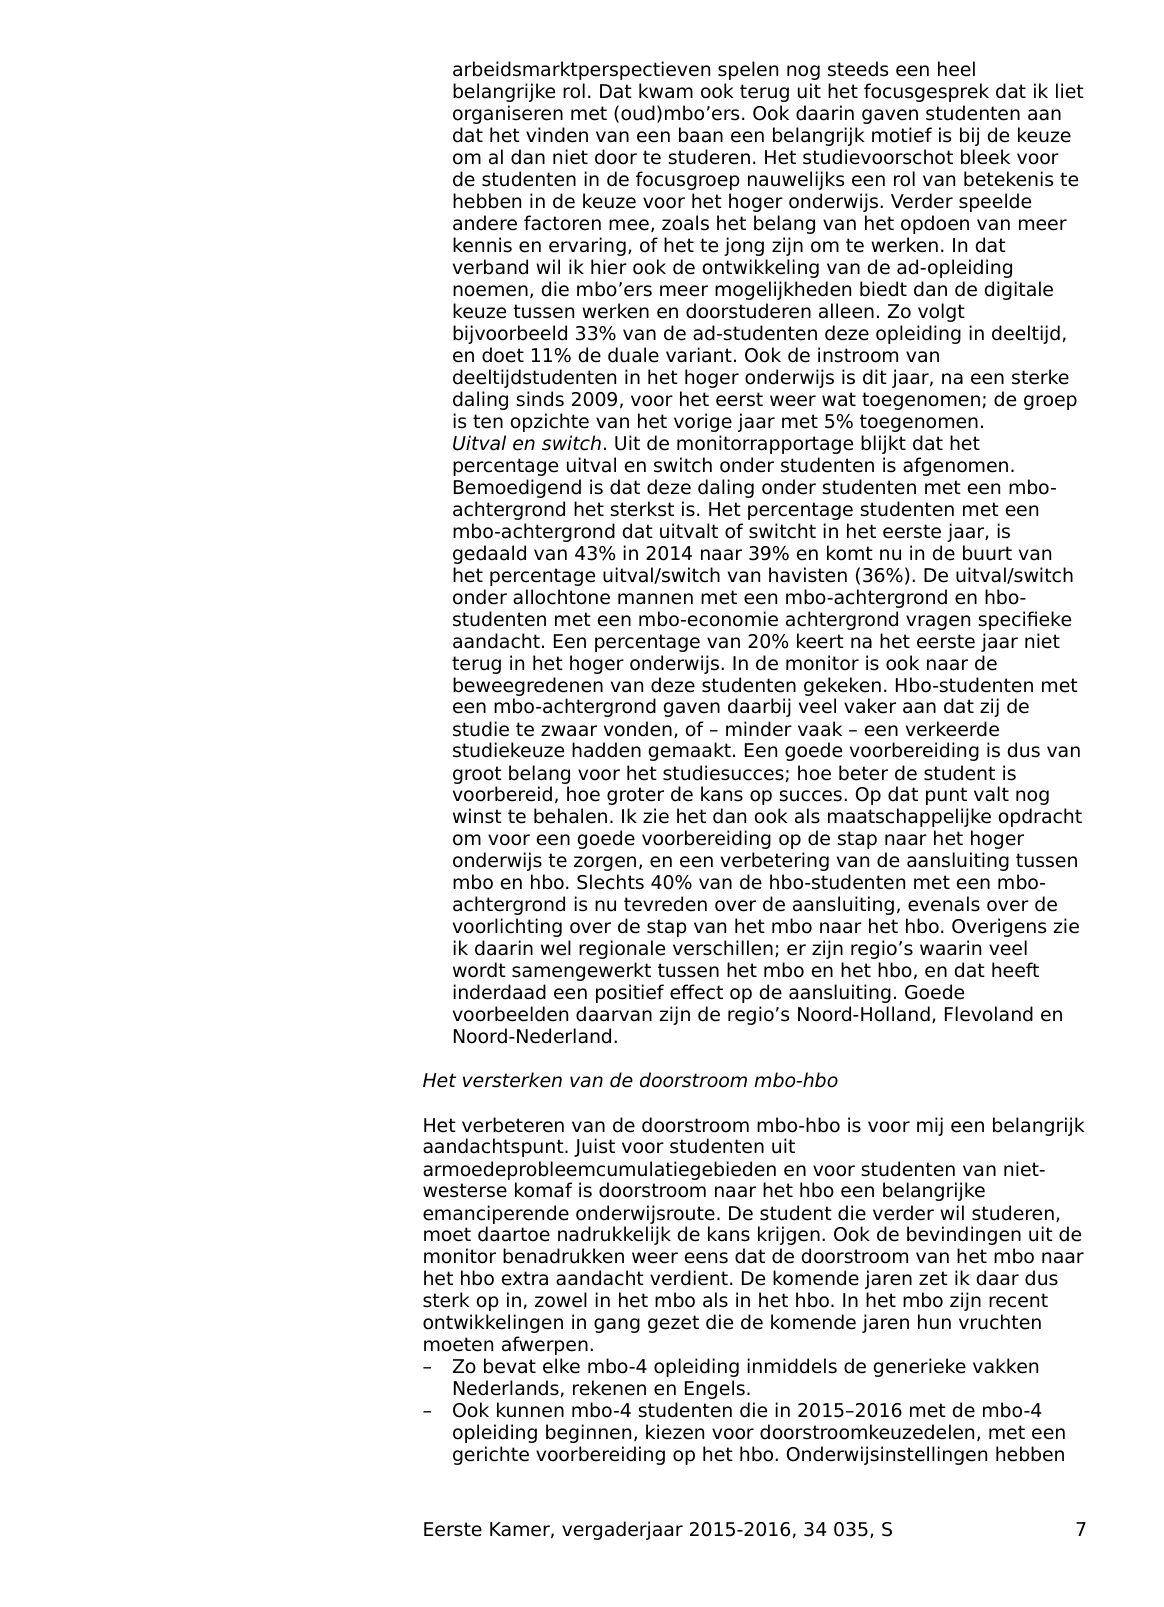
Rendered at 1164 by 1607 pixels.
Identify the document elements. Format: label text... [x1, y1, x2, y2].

text – Zo bevat elke mbo-4 opleiding inmiddels de generieke vakken Nederlands, rekenen en Engels. [422, 1356, 1087, 1400]
subtitle Het versterken van de doorstroom mbo-hbo [422, 1070, 1087, 1092]
text Het verbeteren van de doorstroom mbo-hbo is voor mij een belangrijk aandachtspunt. Juist voor studenten uit armoedeprobleemcumulatiegebieden en voor studenten van niet-westerse komaf is doorstroom naar het hbo een belangrijke emanciperende onderwijsroute. De student die verder wil studeren, moet daartoe nadrukkelijk de kans krijgen. Ook de bevindingen uit de monitor benadrukken weer eens dat de doorstroom van het mbo naar het hbo extra aandacht verdient. De komende jaren zet ik daar dus sterk op in, zowel in het mbo als in het hbo. In het mbo zijn recent ontwikkelingen in gang gezet die de komende jaren hun vruchten moeten afwerpen. [422, 1114, 1087, 1356]
text arbeidsmarktperspectieven spelen nog steeds een heel belangrijke rol. Dat kwam ook terug uit het focusgesprek dat ik liet organiseren met (oud)mbo’ers. Ook daarin gaven studenten aan dat het vinden van een baan een belangrijk motief is bij de keuze om al dan niet door te studeren. Het studievoorschot bleek voor de studenten in de focusgroep nauwelijks een rol van betekenis te hebben in de keuze voor het hoger onderwijs. Verder speelde andere factoren mee, zoals het belang van het opdoen van meer kennis en ervaring, of het te jong zijn om te werken. In dat verband wil ik hier ook de ontwikkeling van de ad-opleiding noemen, die mbo’ers meer mogelijkheden biedt dan de digitale keuze tussen werken en doorstuderen alleen. Zo volgt bijvoorbeeld 33% van de ad-studenten deze opleiding in deeltijd, en doet 11% de duale variant. Ook de instroom van deeltijdstudenten in het hoger onderwijs is dit jaar, na een sterke daling sinds 2009, voor het eerst weer wat toegenomen; de groep is ten opzichte van het vorige jaar met 5% toegenomen. [422, 59, 1087, 433]
text – Ook kunnen mbo-4 studenten die in 2015–2016 met de mbo-4 opleiding beginnen, kiezen voor doorstroomkeuzedelen, met een gerichte voorbereiding op het hbo. Onderwijsinstellingen hebben [422, 1400, 1087, 1466]
text Uitval en switch. Uit de monitorrapportage blijkt dat het percentage uitval en switch onder studenten is afgenomen. Bemoedigend is dat deze daling onder studenten met een mbo-achtergrond het sterkst is. Het percentage studenten met een mbo-achtergrond dat uitvalt of switcht in het eerste jaar, is gedaald van 43% in 2014 naar 39% en komt nu in de buurt van het percentage uitval/switch van havisten (36%). De uitval/switch onder allochtone mannen met een mbo-achtergrond en hbo-studenten met een mbo-economie achtergrond vragen specifieke aandacht. Een percentage van 20% keert na het eerste jaar niet terug in het hoger onderwijs. In de monitor is ook naar de beweegredenen van deze studenten gekeken. Hbo-studenten met een mbo-achtergrond gaven daarbij veel vaker aan dat zij de studie te zwaar vonden, of – minder vaak – een verkeerde studiekeuze hadden gemaakt. Een goede voorbereiding is dus van groot belang voor het studiesucces; hoe beter de student is voorbereid, hoe groter de kans op succes. Op dat punt valt nog winst te behalen. Ik zie het dan ook als maatschappelijke opdracht om voor een goede voorbereiding op de stap naar het hoger onderwijs te zorgen, en een verbetering van de aansluiting tussen mbo en hbo. Slechts 40% van de hbo-studenten met een mbo-achtergrond is nu tevreden over de aansluiting, evenals over de voorlichting over de stap van het mbo naar het hbo. Overigens zie ik daarin wel regionale verschillen; er zijn regio’s waarin veel wordt samengewerkt tussen het mbo en het hbo, en dat heeft inderdaad een positief effect op de aansluiting. Goede voorbeelden daarvan zijn de regio’s Noord-Holland, Flevoland en Noord-Nederland. [452, 433, 1087, 1048]
